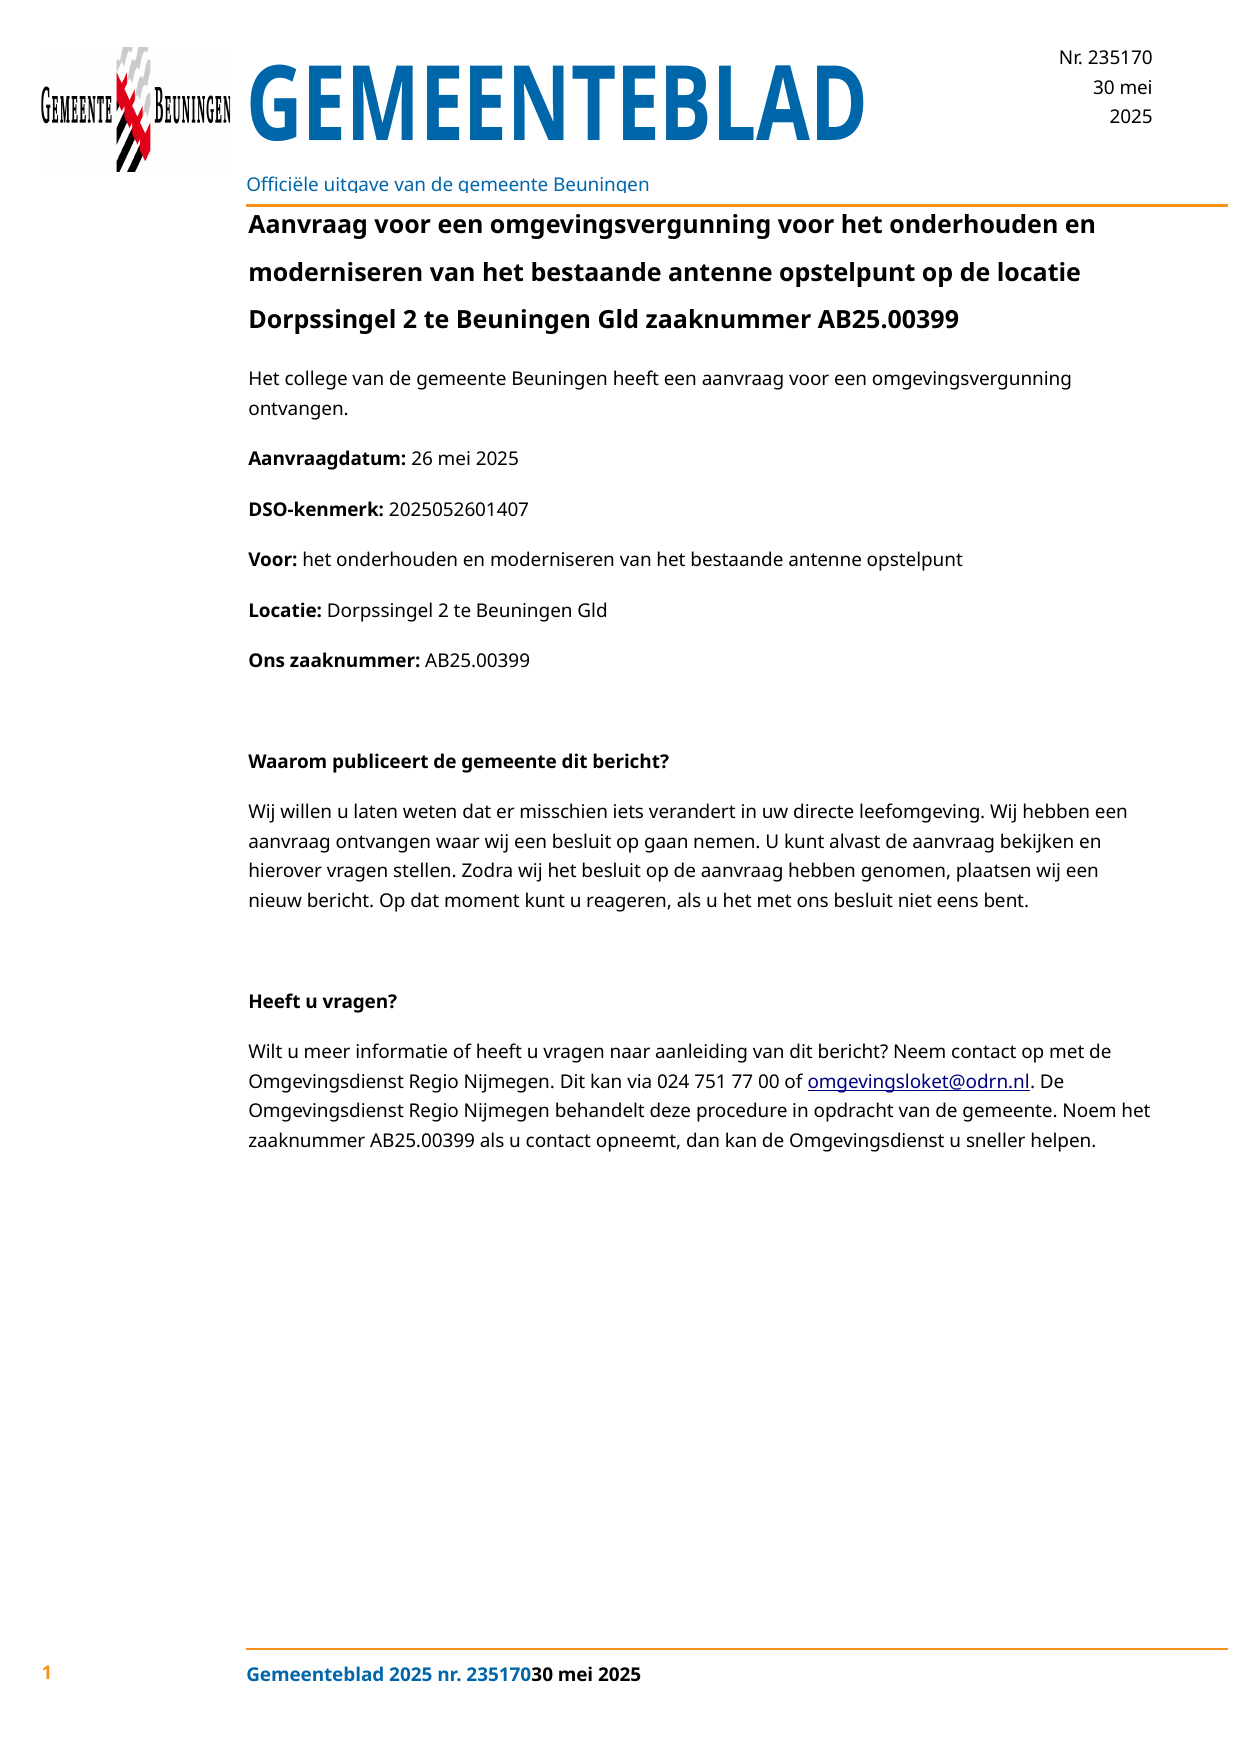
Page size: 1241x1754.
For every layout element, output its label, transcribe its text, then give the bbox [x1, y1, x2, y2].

text Voor: het onderhouden en moderniseren van het bestaande antenne opstelpunt [248, 546, 1152, 572]
text Wilt u meer informatie of heeft u vragen naar aanleiding van dit bericht? Neem contact op met de Omgevingsdienst Regio Nijmegen. Dit kan via 024 751 77 00 of omgevingsloket@odrn.nl. De Omgevingsdienst Regio Nijmegen behandelt deze procedure in opdracht van de gemeente. Noem het zaaknummer AB25.00399 als u contact opneemt, dan kan de Omgevingsdienst u sneller helpen. [248, 1038, 1152, 1153]
text Wij willen u laten weten dat er misschien iets verandert in uw directe leefomgeving. Wij hebben een aanvraag ontvangen waar wij een besluit op gaan nemen. U kunt alvast de aanvraag bekijken en hierover vragen stellen. Zodra wij het besluit op de aanvraag hebben genomen, plaatsen wij een nieuw bericht. Op dat moment kunt u reageren, als u het met ons besluit niet eens bent. [248, 798, 1152, 913]
text Ons zaaknummer: AB25.00399 [248, 647, 1152, 673]
picture [41, 47, 231, 172]
text Heeft u vragen? [248, 988, 1152, 1014]
text Het college van de gemeente Beuningen heeft een aanvraag voor een omgevingsvergunning ontvangen. [248, 366, 1152, 421]
text Aanvraag voor een omgevingsvergunning voor het onderhouden en moderniseren van het bestaande antenne opstelpunt op de locatie Dorpssingel 2 te Beuningen Gld zaaknummer AB25.00399 [248, 207, 1152, 336]
text DSO-kenmerk: 2025052601407 [248, 496, 1152, 522]
text Aanvraagdatum: 26 mei 2025 [248, 446, 1152, 471]
text Waarom publiceert de gemeente dit bericht? [248, 748, 1152, 774]
text Locatie: Dorpssingel 2 te Beuningen Gld [248, 597, 1152, 622]
